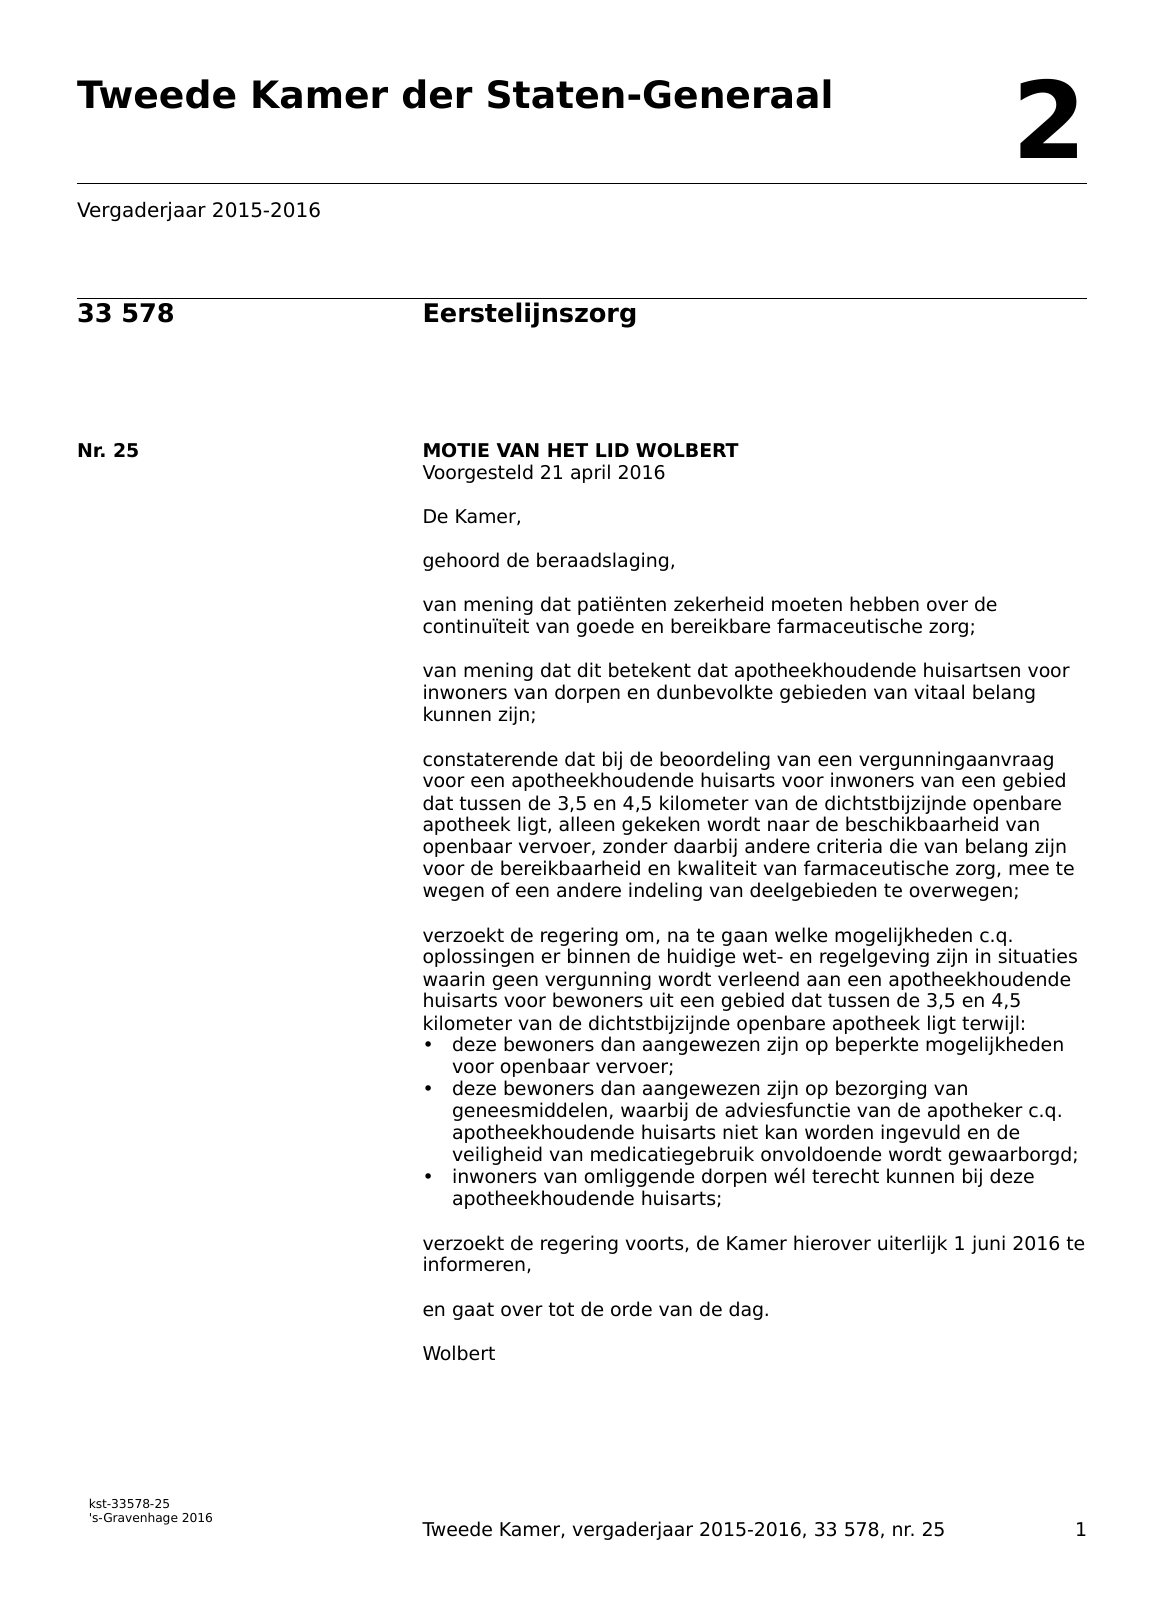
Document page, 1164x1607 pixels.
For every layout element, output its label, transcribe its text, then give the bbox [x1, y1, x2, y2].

table_cell Vergaderjaar 2015-2016 [77, 184, 1087, 298]
text • deze bewoners dan aangewezen zijn op bezorging van geneesmiddelen, waarbij de adviesfunctie van de apotheker c.q. apotheekhoudende huisarts niet kan worden ingevuld en de veiligheid van medicatiegebruik onvoldoende wordt gewaarborgd; [422, 1078, 1087, 1166]
text van mening dat patiënten zekerheid moeten hebben over de continuïteit van goede en bereikbare farmaceutische zorg; [422, 594, 1087, 638]
text Wolbert [422, 1343, 1087, 1365]
text De Kamer, [422, 506, 1087, 528]
text 's-Gravenhage 2016 [88, 1511, 323, 1525]
text van mening dat dit betekent dat apotheekhoudende huisartsen voor inwoners van dorpen en dunbevolkte gebieden van vitaal belang kunnen zijn; [422, 660, 1087, 726]
text gehoord de beraadslaging, [422, 550, 1087, 572]
table_header 2 [886, 59, 1087, 183]
text Voorgesteld 21 april 2016 [422, 462, 1087, 484]
subtitle 33 578 Eerstelijnszorg [77, 299, 1087, 329]
text constaterende dat bij de beoordeling van een vergunningaanvraag voor een apotheekhoudende huisarts voor inwoners van een gebied dat tussen de 3,5 en 4,5 kilometer van de dichtstbijzijnde openbare apotheek ligt, alleen gekeken wordt naar de beschikbaarheid van openbaar vervoer, zonder daarbij andere criteria die van belang zijn voor de bereikbaarheid en kwaliteit van farmaceutische zorg, mee te wegen of een andere indeling van deelgebieden te overwegen; [422, 748, 1087, 902]
text verzoekt de regering om, na te gaan welke mogelijkheden c.q. oplossingen er binnen de huidige wet- en regelgeving zijn in situaties waarin geen vergunning wordt verleend aan een apotheekhoudende huisarts voor bewoners uit een gebied dat tussen de 3,5 en 4,5 kilometer van de dichtstbijzijnde openbare apotheek ligt terwijl: [422, 924, 1087, 1034]
text • deze bewoners dan aangewezen zijn op beperkte mogelijkheden voor openbaar vervoer; [422, 1034, 1087, 1078]
text • inwoners van omliggende dorpen wél terecht kunnen bij deze apotheekhoudende huisarts; [422, 1166, 1087, 1210]
text kst-33578-25 [88, 1497, 323, 1511]
subtitle Nr. 25 MOTIE VAN HET LID WOLBERT [77, 440, 1087, 462]
text verzoekt de regering voorts, de Kamer hierover uiterlijk 1 juni 2016 te informeren, [422, 1232, 1087, 1276]
table_header Tweede Kamer der Staten-Generaal [77, 59, 886, 183]
text en gaat over tot de orde van de dag. [422, 1298, 1087, 1321]
